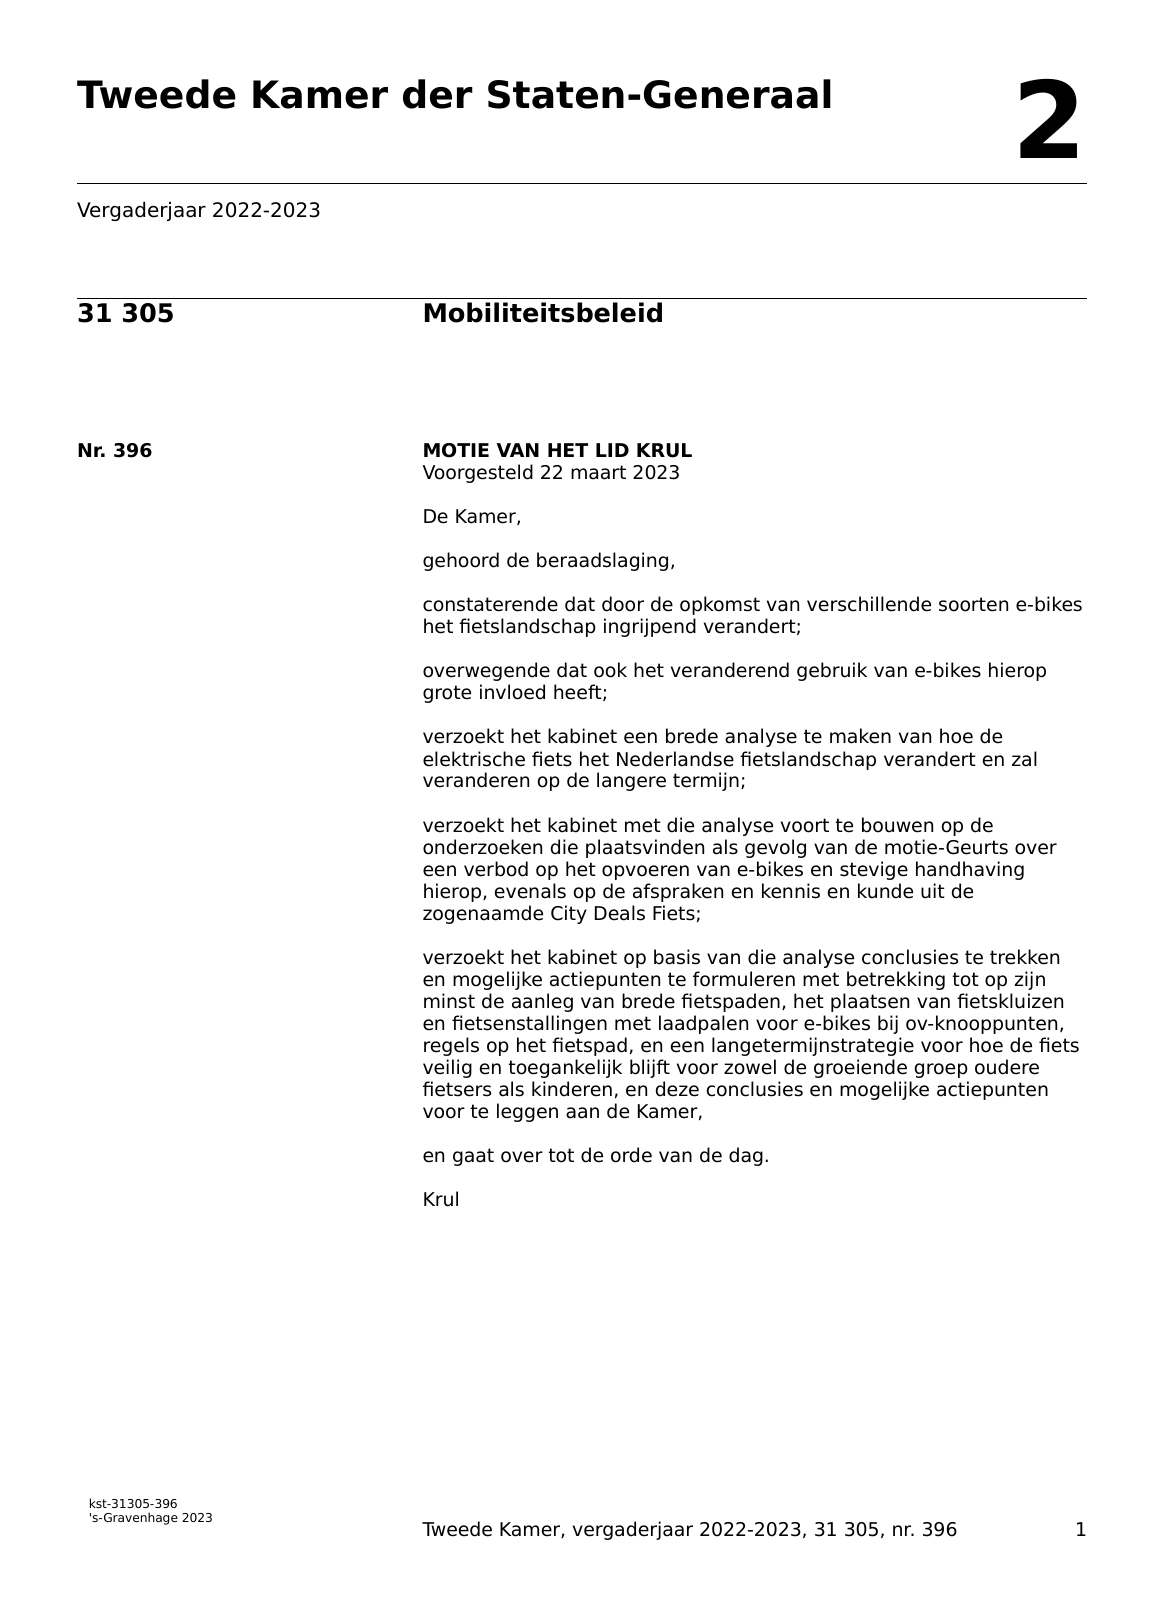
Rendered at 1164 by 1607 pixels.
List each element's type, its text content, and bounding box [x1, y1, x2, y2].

text gehoord de beraadslaging, [422, 550, 1087, 572]
text verzoekt het kabinet op basis van die analyse conclusies te trekken en mogelijke actiepunten te formuleren met betrekking tot op zijn minst de aanleg van brede fietspaden, het plaatsen van fietskluizen en fietsenstallingen met laadpalen voor e-bikes bij ov-knooppunten, regels op het fietspad, en een langetermijnstrategie voor hoe de fiets veilig en toegankelijk blijft voor zowel de groeiende groep oudere fietsers als kinderen, en deze conclusies en mogelijke actiepunten voor te leggen aan de Kamer, [422, 947, 1087, 1122]
subtitle Nr. 396 MOTIE VAN HET LID KRUL [77, 440, 1087, 462]
text Krul [422, 1189, 1087, 1211]
table_header Tweede Kamer der Staten-Generaal [77, 59, 886, 183]
text en gaat over tot de orde van de dag. [422, 1145, 1087, 1167]
text Voorgesteld 22 maart 2023 [422, 462, 1087, 484]
text verzoekt het kabinet met die analyse voort te bouwen op de onderzoeken die plaatsvinden als gevolg van de motie-Geurts over een verbod op het opvoeren van e-bikes en stevige handhaving hierop, evenals op de afspraken en kennis en kunde uit de zogenaamde City Deals Fiets; [422, 814, 1087, 924]
text constaterende dat door de opkomst van verschillende soorten e-bikes het fietslandschap ingrijpend verandert; [422, 594, 1087, 638]
text verzoekt het kabinet een brede analyse te maken van hoe de elektrische fiets het Nederlandse fietslandschap verandert en zal veranderen op de langere termijn; [422, 726, 1087, 792]
text kst-31305-396 [88, 1497, 323, 1511]
text overwegende dat ook het veranderend gebruik van e-bikes hierop grote invloed heeft; [422, 660, 1087, 704]
subtitle 31 305 Mobiliteitsbeleid [77, 299, 1087, 329]
table_cell Vergaderjaar 2022-2023 [77, 184, 1087, 298]
text 's-Gravenhage 2023 [88, 1511, 323, 1525]
table_header 2 [886, 59, 1087, 183]
text De Kamer, [422, 506, 1087, 528]
